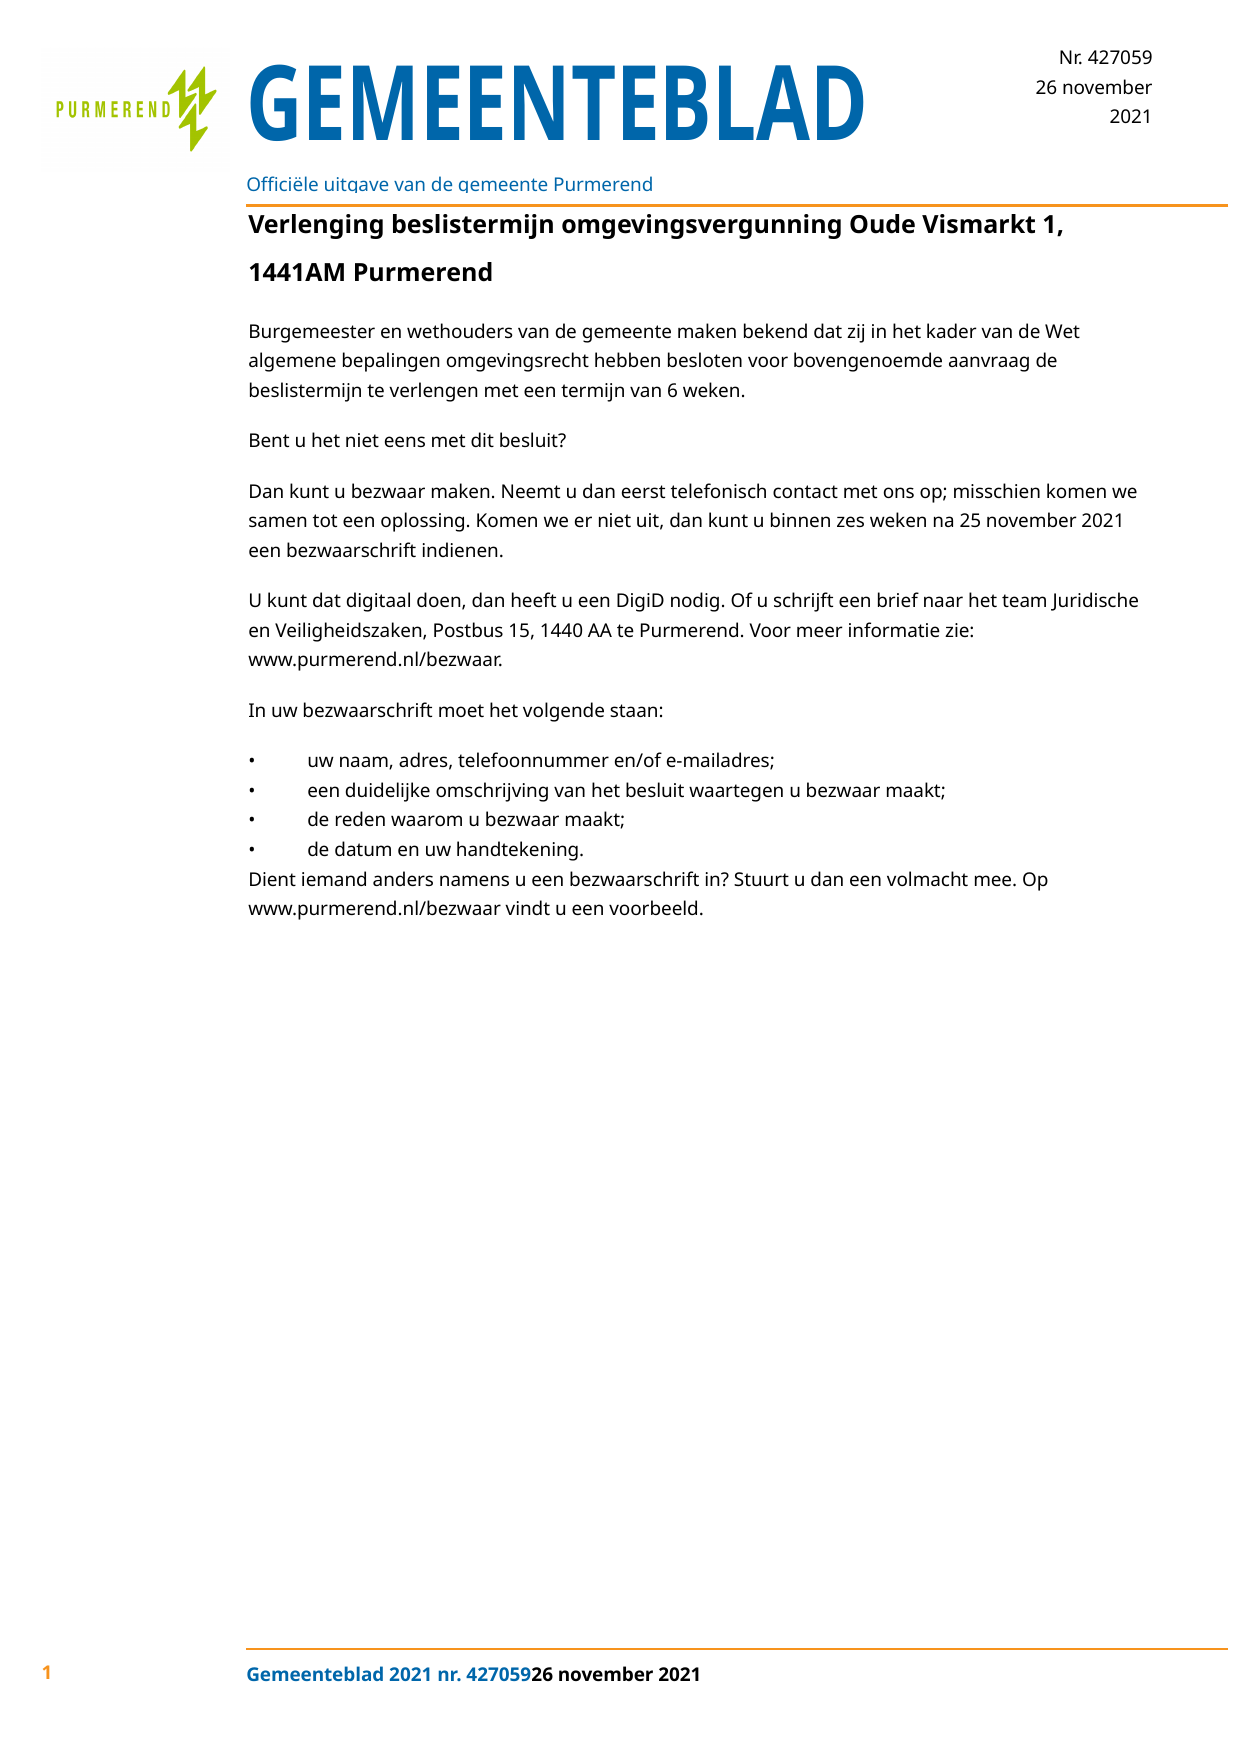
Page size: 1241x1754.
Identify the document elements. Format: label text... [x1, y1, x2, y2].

text U kunt dat digitaal doen, dan heeft u een DigiD nodig. Of u schrijft een brief naar het team Juridische en Veiligheidszaken, Postbus 15, 1440 AA te Purmerend. Voor meer informatie zie: www.purmerend.nl/bezwaar. [248, 587, 1152, 672]
list een duidelijke omschrijving van het besluit waartegen u bezwaar maakt; [248, 777, 1152, 803]
list de reden waarom u bezwaar maakt; [248, 807, 1152, 832]
text Dan kunt u bezwaar maken. Neemt u dan eerst telefonisch contact met ons op; misschien komen we samen tot een oplossing. Komen we er niet uit, dan kunt u binnen zes weken na 25 november 2021 een bezwaarschrift indienen. [248, 478, 1152, 563]
text Bent u het niet eens met dit besluit? [248, 427, 1152, 453]
list de datum en uw handtekening. [248, 836, 1152, 862]
list uw naam, adres, telefoonnummer en/of e-mailadres; [248, 747, 1152, 773]
text Dient iemand anders namens u een bezwaarschrift in? Stuurt u dan een volmacht mee. Op www.purmerend.nl/bezwaar vindt u een voorbeeld. [248, 866, 1152, 921]
picture [41, 47, 231, 172]
text In uw bezwaarschrift moet het volgende staan: [248, 697, 1152, 723]
text Burgemeester en wethouders van de gemeente maken bekend dat zij in het kader van de Wet algemene bepalingen omgevingsrecht hebben besloten voor bovengenoemde aanvraag de beslistermijn te verlengen met een termijn van 6 weken. [248, 318, 1152, 403]
text Verlenging beslistermijn omgevingsvergunning Oude Vismarkt 1, 1441AM Purmerend [248, 207, 1152, 288]
